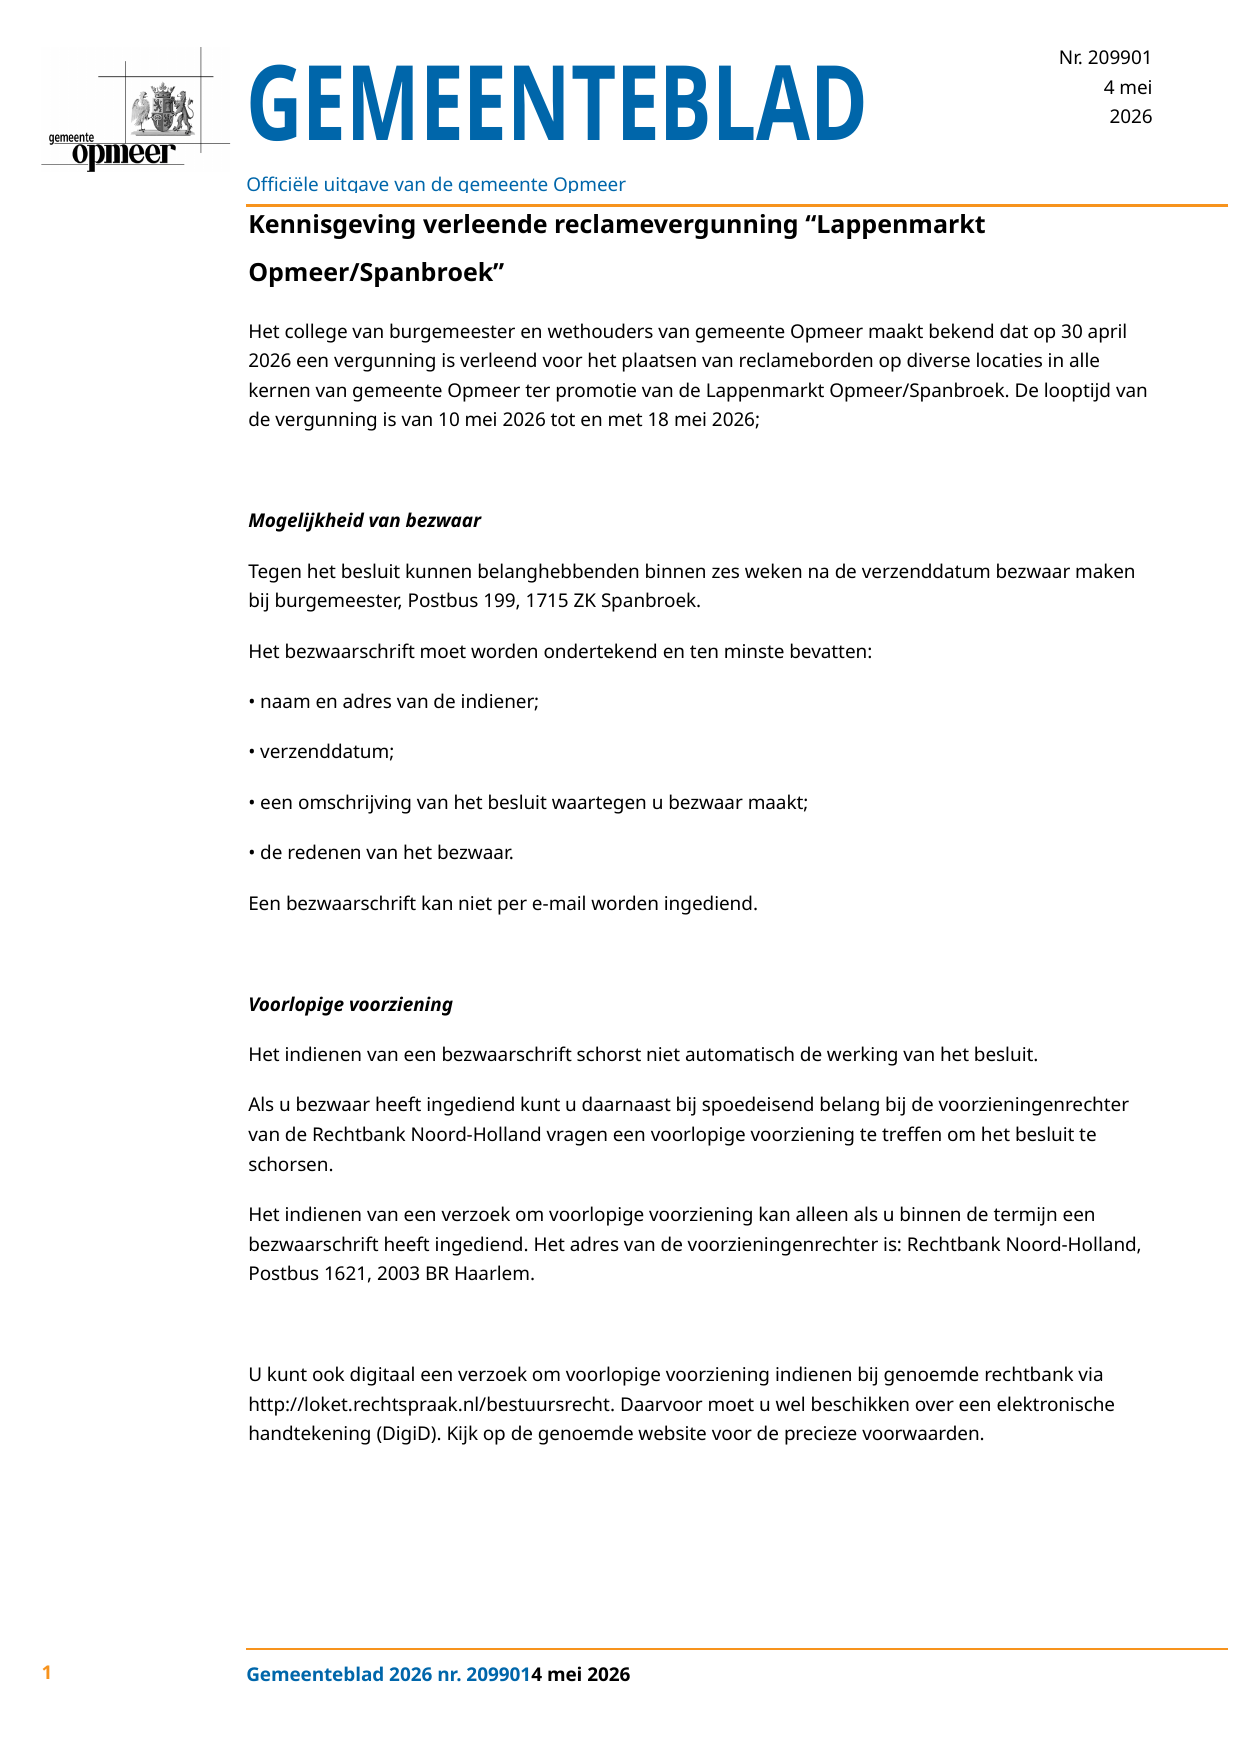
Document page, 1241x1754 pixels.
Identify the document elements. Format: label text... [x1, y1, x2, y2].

text Het indienen van een bezwaarschrift schorst niet automatisch de werking van het besluit. [248, 1041, 1152, 1067]
picture [41, 47, 231, 172]
text • een omschrijving van het besluit waartegen u bezwaar maakt; [248, 789, 1152, 815]
text • de redenen van het bezwaar. [248, 839, 1152, 865]
text Kennisgeving verleende reclamevergunning “Lappenmarkt Opmeer/Spanbroek” [248, 207, 1152, 288]
text Voorlopige voorziening [248, 991, 1152, 1017]
text Het indienen van een verzoek om voorlopige voorziening kan alleen als u binnen de termijn een bezwaarschrift heeft ingediend. Het adres van de voorzieningenrechter is: Rechtbank Noord-Holland, Postbus 1621, 2003 BR Haarlem. [248, 1201, 1152, 1286]
text Het bezwaarschrift moet worden ondertekend en ten minste bevatten: [248, 638, 1152, 664]
text Het college van burgemeester en wethouders van gemeente Opmeer maakt bekend dat op 30 april 2026 een vergunning is verleend voor het plaatsen van reclameborden op diverse locaties in alle kernen van gemeente Opmeer ter promotie van de Lappenmarkt Opmeer/Spanbroek. De looptijd van de vergunning is van 10 mei 2026 tot en met 18 mei 2026; [248, 318, 1152, 432]
text Een bezwaarschrift kan niet per e-mail worden ingediend. [248, 890, 1152, 916]
text • naam en adres van de indiener; [248, 688, 1152, 714]
text • verzenddatum; [248, 739, 1152, 764]
text Als u bezwaar heeft ingediend kunt u daarnaast bij spoedeisend belang bij de voorzieningenrechter van de Rechtbank Noord-Holland vragen een voorlopige voorziening te treffen om het besluit te schorsen. [248, 1092, 1152, 1177]
text U kunt ook digitaal een verzoek om voorlopige voorziening indienen bij genoemde rechtbank via http://loket.rechtspraak.nl/bestuursrecht. Daarvoor moet u wel beschikken over een elektronische handtekening (DigiD). Kijk op de genoemde website voor de precieze voorwaarden. [248, 1361, 1152, 1446]
text Mogelijkheid van bezwaar [248, 507, 1152, 533]
text Tegen het besluit kunnen belanghebbenden binnen zes weken na de verzenddatum bezwaar maken bij burgemeester, Postbus 199, 1715 ZK Spanbroek. [248, 558, 1152, 613]
